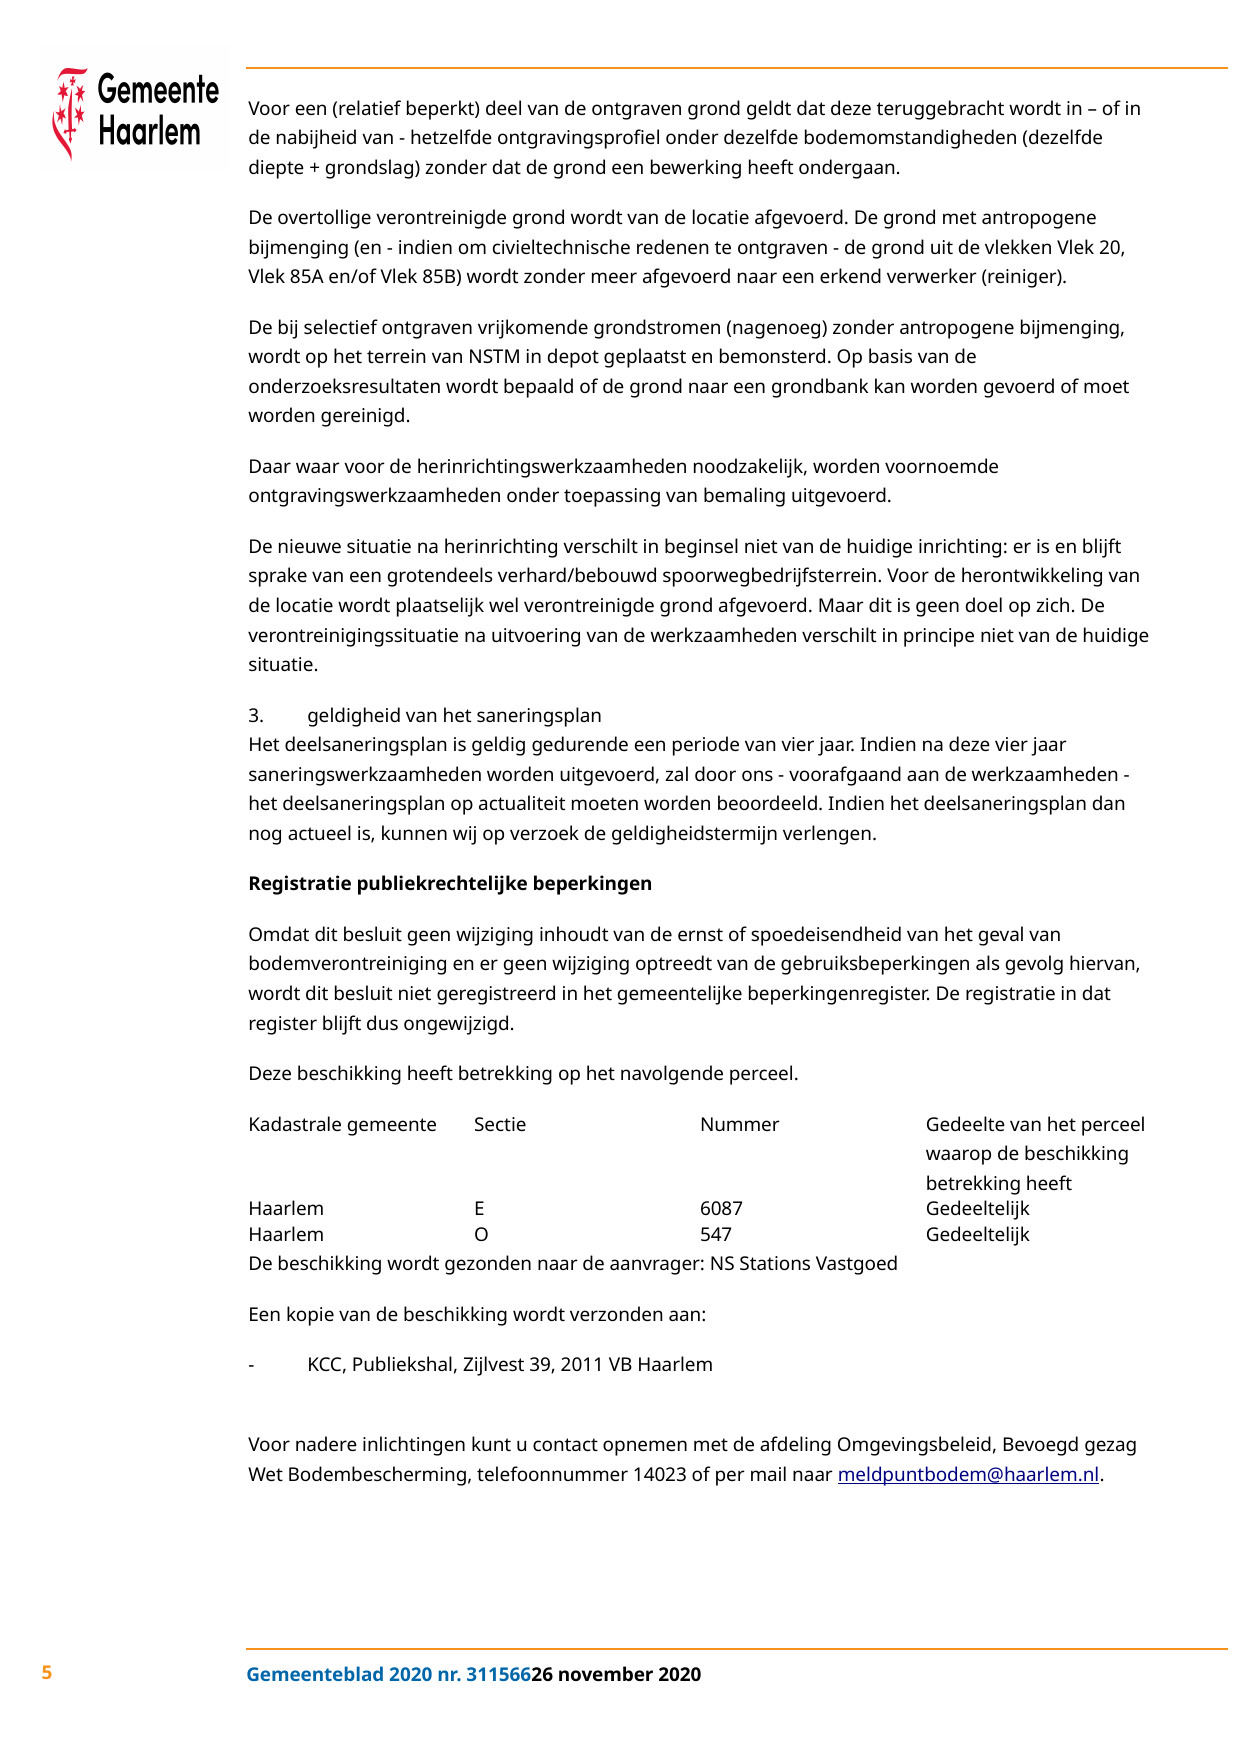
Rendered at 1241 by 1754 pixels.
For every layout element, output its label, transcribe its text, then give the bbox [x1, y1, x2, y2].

text De beschikking wordt gezonden naar de aanvrager: NS Stations Vastgoed [248, 1250, 1152, 1276]
table_header Nummer [700, 1111, 926, 1196]
text Daar waar voor de herinrichtingswerkzaamheden noodzakelijk, worden voornoemde ontgravingswerkzaamheden onder toepassing van bemaling uitgevoerd. [248, 453, 1152, 508]
table_cell E [474, 1196, 700, 1221]
text Registratie publiekrechtelijke beperkingen [248, 871, 1152, 896]
table_cell Haarlem [248, 1221, 474, 1247]
text De nieuwe situatie na herinrichting verschilt in beginsel niet van de huidige inrichting: er is en blijft sprake van een grotendeels verhard/bebouwd spoorwegbedrijfsterrein. Voor de herontwikkeling van de locatie wordt plaatselijk wel verontreinigde grond afgevoerd. Maar dit is geen doel op zich. De verontreinigingssituatie na uitvoering van de werkzaamheden verschilt in principe niet van de huidige situatie. [248, 533, 1152, 677]
table_cell 547 [700, 1221, 926, 1247]
text Deze beschikking heeft betrekking op het navolgende perceel. [248, 1060, 1152, 1086]
list KCC, Publiekshal, Zijlvest 39, 2011 VB Haarlem [248, 1351, 1152, 1377]
picture [41, 47, 231, 172]
text De overtollige verontreinigde grond wordt van de locatie afgevoerd. De grond met antropogene bijmenging (en - indien om civieltechnische redenen te ontgraven - de grond uit de vlekken Vlek 20, Vlek 85A en/of Vlek 85B) wordt zonder meer afgevoerd naar een erkend verwerker (reiniger). [248, 204, 1152, 289]
table_cell Gedeeltelijk [926, 1196, 1152, 1221]
text Omdat dit besluit geen wijziging inhoudt van de ernst of spoedeisendheid van het geval van bodemverontreiniging en er geen wijziging optreedt van de gebruiksbeperkingen als gevolg hiervan, wordt dit besluit niet geregistreerd in het gemeentelijke beperkingenregister. De registratie in dat register blijft dus ongewijzigd. [248, 921, 1152, 1036]
table_cell O [474, 1221, 700, 1247]
text Een kopie van de beschikking wordt verzonden aan: [248, 1301, 1152, 1326]
table_cell 6087 [700, 1196, 926, 1221]
table_cell Gedeeltelijk [926, 1221, 1152, 1247]
text Voor een (relatief beperkt) deel van de ontgraven grond geldt dat deze teruggebracht wordt in – of in de nabijheid van - hetzelfde ontgravingsprofiel onder dezelfde bodemomstandigheden (dezelfde diepte + grondslag) zonder dat de grond een bewerking heeft ondergaan. [248, 95, 1152, 180]
table_header Gedeelte van het perceel waarop de beschikking betrekking heeft [926, 1111, 1152, 1196]
text De bij selectief ontgraven vrijkomende grondstromen (nagenoeg) zonder antropogene bijmenging, wordt op het terrein van NSTM in depot geplaatst en bemonsterd. Op basis van de onderzoeksresultaten wordt bepaald of de grond naar een grondbank kan worden gevoerd of moet worden gereinigd. [248, 314, 1152, 428]
table_cell Haarlem [248, 1196, 474, 1221]
text Het deelsaneringsplan is geldig gedurende een periode van vier jaar. Indien na deze vier jaar saneringswerkzaamheden worden uitgevoerd, zal door ons - voorafgaand aan de werkzaamheden - het deelsaneringsplan op actualiteit moeten worden beoordeeld. Indien het deelsaneringsplan dan nog actueel is, kunnen wij op verzoek de geldigheidstermijn verlengen. [248, 731, 1152, 846]
table_header Kadastrale gemeente [248, 1111, 474, 1196]
text Voor nadere inlichtingen kunt u contact opnemen met de afdeling Omgevingsbeleid, Bevoegd gezag Wet Bodembescherming, telefoonnummer 14023 of per mail naar meldpuntbodem@haarlem.nl. [248, 1431, 1152, 1486]
table_header Sectie [474, 1111, 700, 1196]
list geldigheid van het saneringsplan [248, 702, 1152, 728]
